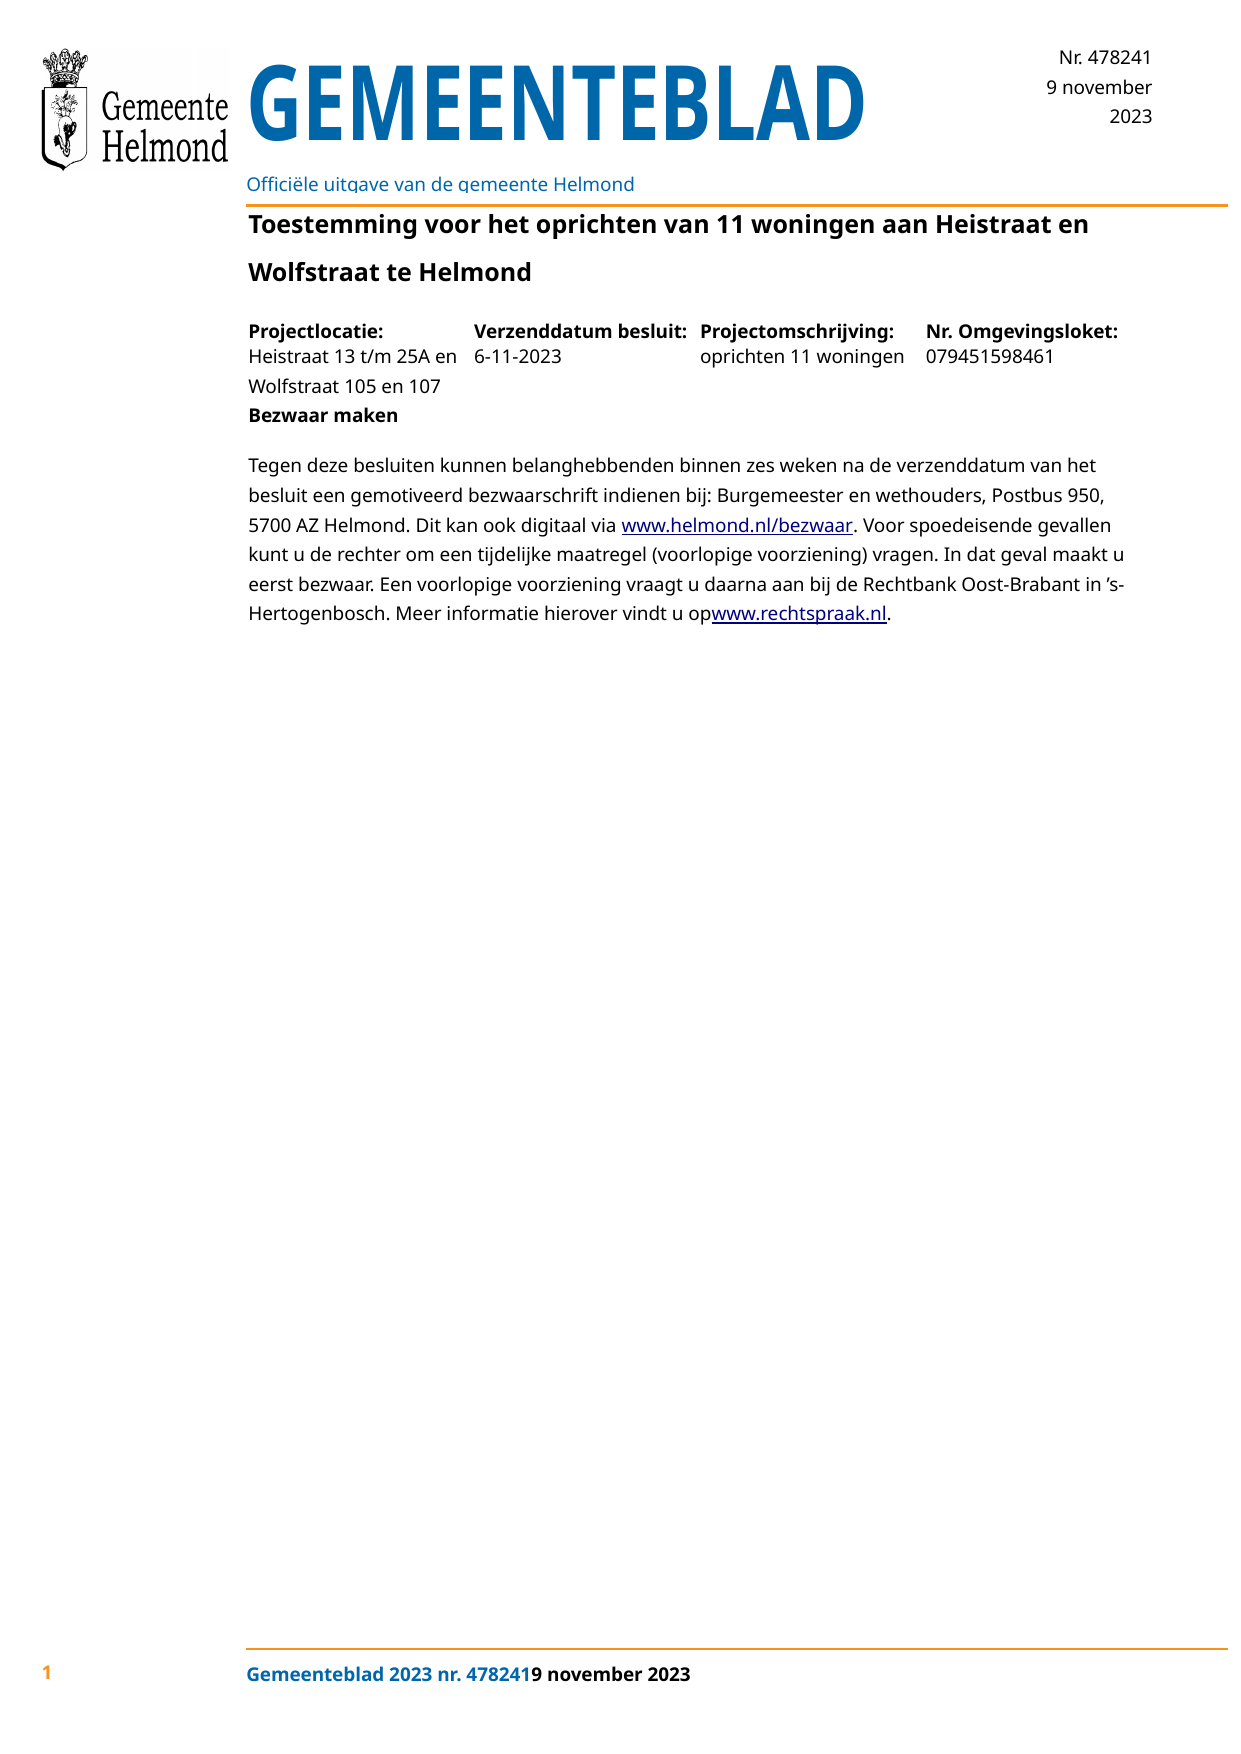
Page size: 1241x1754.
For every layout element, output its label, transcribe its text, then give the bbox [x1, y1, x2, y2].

table_header Projectomschrijving: [700, 318, 926, 344]
table_header Nr. Omgevingsloket: [926, 318, 1152, 344]
table_header Projectlocatie: [248, 318, 474, 344]
table_cell Heistraat 13 t/m 25A en Wolfstraat 105 en 107 [248, 344, 474, 399]
text Toestemming voor het oprichten van 11 woningen aan Heistraat en Wolfstraat te Helmond [248, 207, 1152, 288]
table_cell 079451598461 [926, 344, 1152, 399]
table_cell 6-11-2023 [474, 344, 700, 399]
table_cell oprichten 11 woningen [700, 344, 926, 399]
table_header Verzenddatum besluit: [474, 318, 700, 344]
text Bezwaar maken [248, 402, 1152, 428]
picture [41, 47, 231, 172]
text Tegen deze besluiten kunnen belanghebbenden binnen zes weken na de verzenddatum van het besluit een gemotiveerd bezwaarschrift indienen bij: Burgemeester en wethouders, Postbus 950, 5700 AZ Helmond. Dit kan ook digitaal via www.helmond.nl/bezwaar. Voor spoedeisende gevallen kunt u de rechter om een tijdelijke maatregel (voorlopige voorziening) vragen. In dat geval maakt u eerst bezwaar. Een voorlopige voorziening vraagt u daarna aan bij de Rechtbank Oost-Brabant in ’s-Hertogenbosch. Meer informatie hierover vindt u opwww.rechtspraak.nl. [248, 453, 1152, 626]
